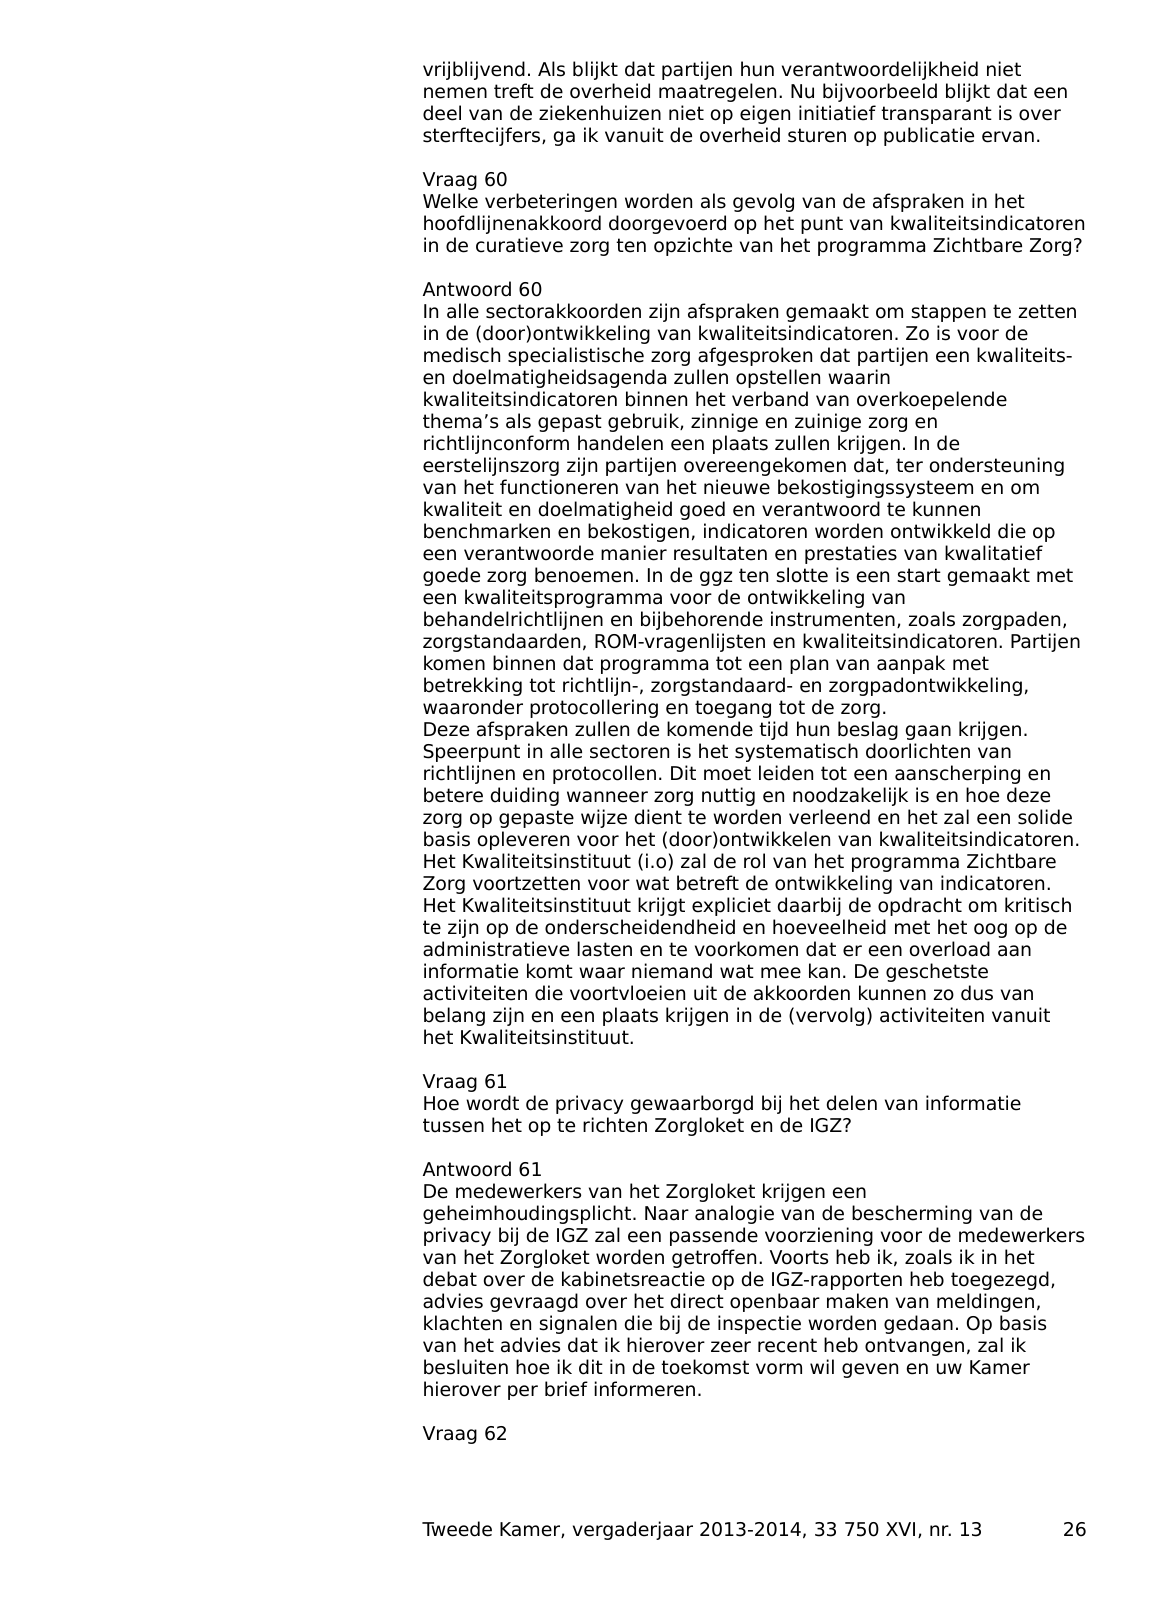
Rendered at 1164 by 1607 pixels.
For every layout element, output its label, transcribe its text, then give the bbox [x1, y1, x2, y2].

text Welke verbeteringen worden als gevolg van de afspraken in het hoofdlijnenakkoord doorgevoerd op het punt van kwaliteitsindicatoren in de curatieve zorg ten opzichte van het programma Zichtbare Zorg? [422, 191, 1087, 257]
text Deze afspraken zullen de komende tijd hun beslag gaan krijgen. Speerpunt in alle sectoren is het systematisch doorlichten van richtlijnen en protocollen. Dit moet leiden tot een aanscherping en betere duiding wanneer zorg nuttig en noodzakelijk is en hoe deze zorg op gepaste wijze dient te worden verleend en het zal een solide basis opleveren voor het (door)ontwikkelen van kwaliteitsindicatoren. Het Kwaliteitsinstituut (i.o) zal de rol van het programma Zichtbare Zorg voortzetten voor wat betreft de ontwikkeling van indicatoren. Het Kwaliteitsinstituut krijgt expliciet daarbij de opdracht om kritisch te zijn op de onderscheidendheid en hoeveelheid met het oog op de administratieve lasten en te voorkomen dat er een overload aan informatie komt waar niemand wat mee kan. De geschetste activiteiten die voortvloeien uit de akkoorden kunnen zo dus van belang zijn en een plaats krijgen in de (vervolg) activiteiten vanuit het Kwaliteitsinstituut. [422, 719, 1087, 1048]
text Hoe wordt de privacy gewaarborgd bij het delen van informatie tussen het op te richten Zorgloket en de IGZ? [422, 1093, 1087, 1137]
text In alle sectorakkoorden zijn afspraken gemaakt om stappen te zetten in de (door)ontwikkeling van kwaliteitsindicatoren. Zo is voor de medisch specialistische zorg afgesproken dat partijen een kwaliteits- en doelmatigheidsagenda zullen opstellen waarin kwaliteitsindicatoren binnen het verband van overkoepelende thema’s als gepast gebruik, zinnige en zuinige zorg en richtlijnconform handelen een plaats zullen krijgen. In de eerstelijnszorg zijn partijen overeengekomen dat, ter ondersteuning van het functioneren van het nieuwe bekostigingssysteem en om kwaliteit en doelmatigheid goed en verantwoord te kunnen benchmarken en bekostigen, indicatoren worden ontwikkeld die op een verantwoorde manier resultaten en prestaties van kwalitatief goede zorg benoemen. In de ggz ten slotte is een start gemaakt met een kwaliteitsprogramma voor de ontwikkeling van behandelrichtlijnen en bijbehorende instrumenten, zoals zorgpaden, zorgstandaarden, ROM-vragenlijsten en kwaliteitsindicatoren. Partijen komen binnen dat programma tot een plan van aanpak met betrekking tot richtlijn-, zorgstandaard- en zorgpadontwikkeling, waaronder protocollering en toegang tot de zorg. [422, 301, 1087, 719]
text Vraag 60 [422, 169, 1087, 191]
text Vraag 61 [422, 1071, 1087, 1093]
text Vraag 62 [422, 1423, 1087, 1445]
text Antwoord 61 [422, 1159, 1087, 1181]
text Antwoord 60 [422, 279, 1087, 301]
text vrijblijvend. Als blijkt dat partijen hun verantwoordelijkheid niet nemen treft de overheid maatregelen. Nu bijvoorbeeld blijkt dat een deel van de ziekenhuizen niet op eigen initiatief transparant is over sterftecijfers, ga ik vanuit de overheid sturen op publicatie ervan. [422, 59, 1087, 147]
text De medewerkers van het Zorgloket krijgen een geheimhoudingsplicht. Naar analogie van de bescherming van de privacy bij de IGZ zal een passende voorziening voor de medewerkers van het Zorgloket worden getroffen. Voorts heb ik, zoals ik in het debat over de kabinetsreactie op de IGZ-rapporten heb toegezegd, advies gevraagd over het direct openbaar maken van meldingen, klachten en signalen die bij de inspectie worden gedaan. Op basis van het advies dat ik hierover zeer recent heb ontvangen, zal ik besluiten hoe ik dit in de toekomst vorm wil geven en uw Kamer hierover per brief informeren. [422, 1181, 1087, 1401]
